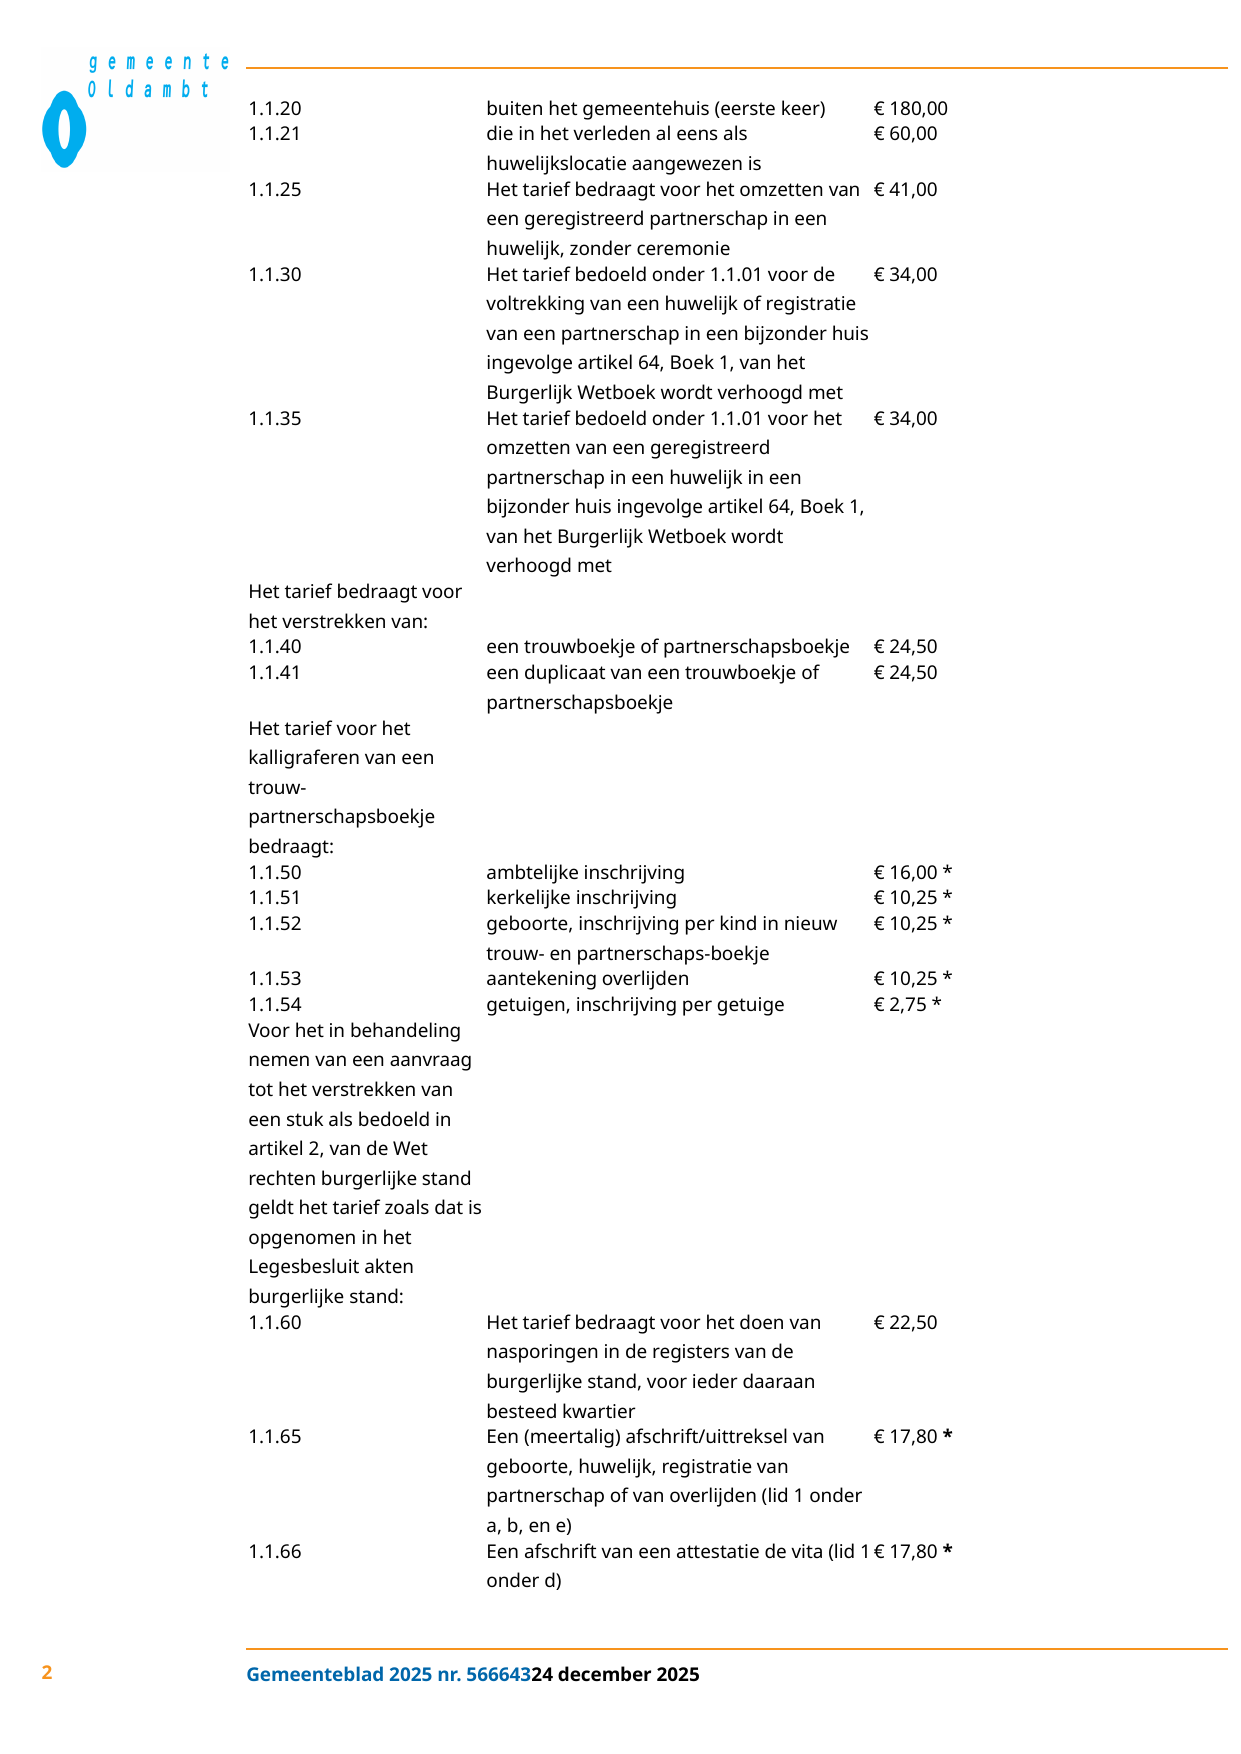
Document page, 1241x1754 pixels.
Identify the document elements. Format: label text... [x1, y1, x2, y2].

table_cell € 34,00 [874, 405, 1152, 578]
table_cell 1.1.21 [248, 121, 486, 176]
table_cell 1.1.50 [248, 859, 486, 884]
table_cell € 41,00 [874, 176, 1152, 261]
table_cell € 34,00 [874, 261, 1152, 405]
table_cell € 60,00 [874, 121, 1152, 176]
table_cell € 2,75 * [874, 991, 1152, 1017]
table_cell 1.1.51 [248, 885, 486, 910]
table_cell geboorte, inschrijving per kind in nieuw trouw- en partnerschaps-boekje [486, 910, 873, 966]
table_cell € 24,50 [874, 634, 1152, 659]
table_cell die in het verleden al eens als huwelijkslocatie aangewezen is [486, 121, 873, 176]
table_cell € 16,00 * [874, 859, 1152, 884]
table_cell 1.1.53 [248, 966, 486, 991]
table_cell 1.1.65 [248, 1424, 486, 1538]
table_cell 1.1.40 [248, 634, 486, 659]
table_cell [874, 1017, 1152, 1309]
table_cell Het tarief bedraagt voor het doen van nasporingen in de registers van de burgerlijke stand, voor ieder daaraan besteed kwartier [486, 1309, 873, 1423]
table_cell € 10,25 * [874, 885, 1152, 910]
table_cell € 180,00 [874, 95, 1152, 121]
table_cell [486, 715, 873, 859]
picture [41, 47, 231, 172]
table_cell Het tarief voor het kalligraferen van een trouw- partnerschapsboekje bedraagt: [248, 715, 486, 859]
table_cell Een (meertalig) afschrift/uittreksel van geboorte, huwelijk, registratie van partnerschap of van overlijden (lid 1 onder a, b, en e) [486, 1424, 873, 1538]
table_cell 1.1.20 [248, 95, 486, 121]
table_cell 1.1.30 [248, 261, 486, 405]
table_cell 1.1.52 [248, 910, 486, 966]
table_cell Het tarief bedraagt voor het omzetten van een geregistreerd partnerschap in een huwelijk, zonder ceremonie [486, 176, 873, 261]
table_cell ambtelijke inschrijving [486, 859, 873, 884]
table_cell Het tarief bedoeld onder 1.1.01 voor het omzetten van een geregistreerd partnerschap in een huwelijk in een bijzonder huis ingevolge artikel 64, Boek 1, van het Burgerlijk Wetboek wordt verhoogd met [486, 405, 873, 578]
table_cell 1.1.35 [248, 405, 486, 578]
table_cell getuigen, inschrijving per getuige [486, 991, 873, 1017]
table_cell Het tarief bedoeld onder 1.1.01 voor de voltrekking van een huwelijk of registratie van een partnerschap in een bijzonder huis ingevolge artikel 64, Boek 1, van het Burgerlijk Wetboek wordt verhoogd met [486, 261, 873, 405]
table_cell kerkelijke inschrijving [486, 885, 873, 910]
table_cell een trouwboekje of partnerschapsboekje [486, 634, 873, 659]
table_cell 1.1.41 [248, 660, 486, 715]
table_cell [874, 715, 1152, 859]
table_cell een duplicaat van een trouwboekje of partnerschapsboekje [486, 660, 873, 715]
table_cell buiten het gemeentehuis (eerste keer) [486, 95, 873, 121]
table_cell Het tarief bedraagt voor het verstrekken van: [248, 579, 486, 634]
table_cell 1.1.54 [248, 991, 486, 1017]
table_cell Een afschrift van een attestatie de vita (lid 1 onder d) [486, 1538, 873, 1593]
table_cell € 17,80 * [874, 1538, 1152, 1593]
table_cell € 24,50 [874, 660, 1152, 715]
table_cell € 10,25 * [874, 966, 1152, 991]
table_cell [486, 1017, 873, 1309]
table_cell 1.1.25 [248, 176, 486, 261]
table_cell aantekening overlijden [486, 966, 873, 991]
table_cell 1.1.60 [248, 1309, 486, 1423]
table_cell € 17,80 * [874, 1424, 1152, 1538]
table_cell 1.1.66 [248, 1538, 486, 1593]
table_cell € 22,50 [874, 1309, 1152, 1423]
table_cell € 10,25 * [874, 910, 1152, 966]
table_cell Voor het in behandeling nemen van een aanvraag tot het verstrekken van een stuk als bedoeld in artikel 2, van de Wet rechten burgerlijke stand geldt het tarief zoals dat is opgenomen in het Legesbesluit akten burgerlijke stand: [248, 1017, 486, 1309]
table_cell [874, 579, 1152, 634]
table_cell [486, 579, 873, 634]
